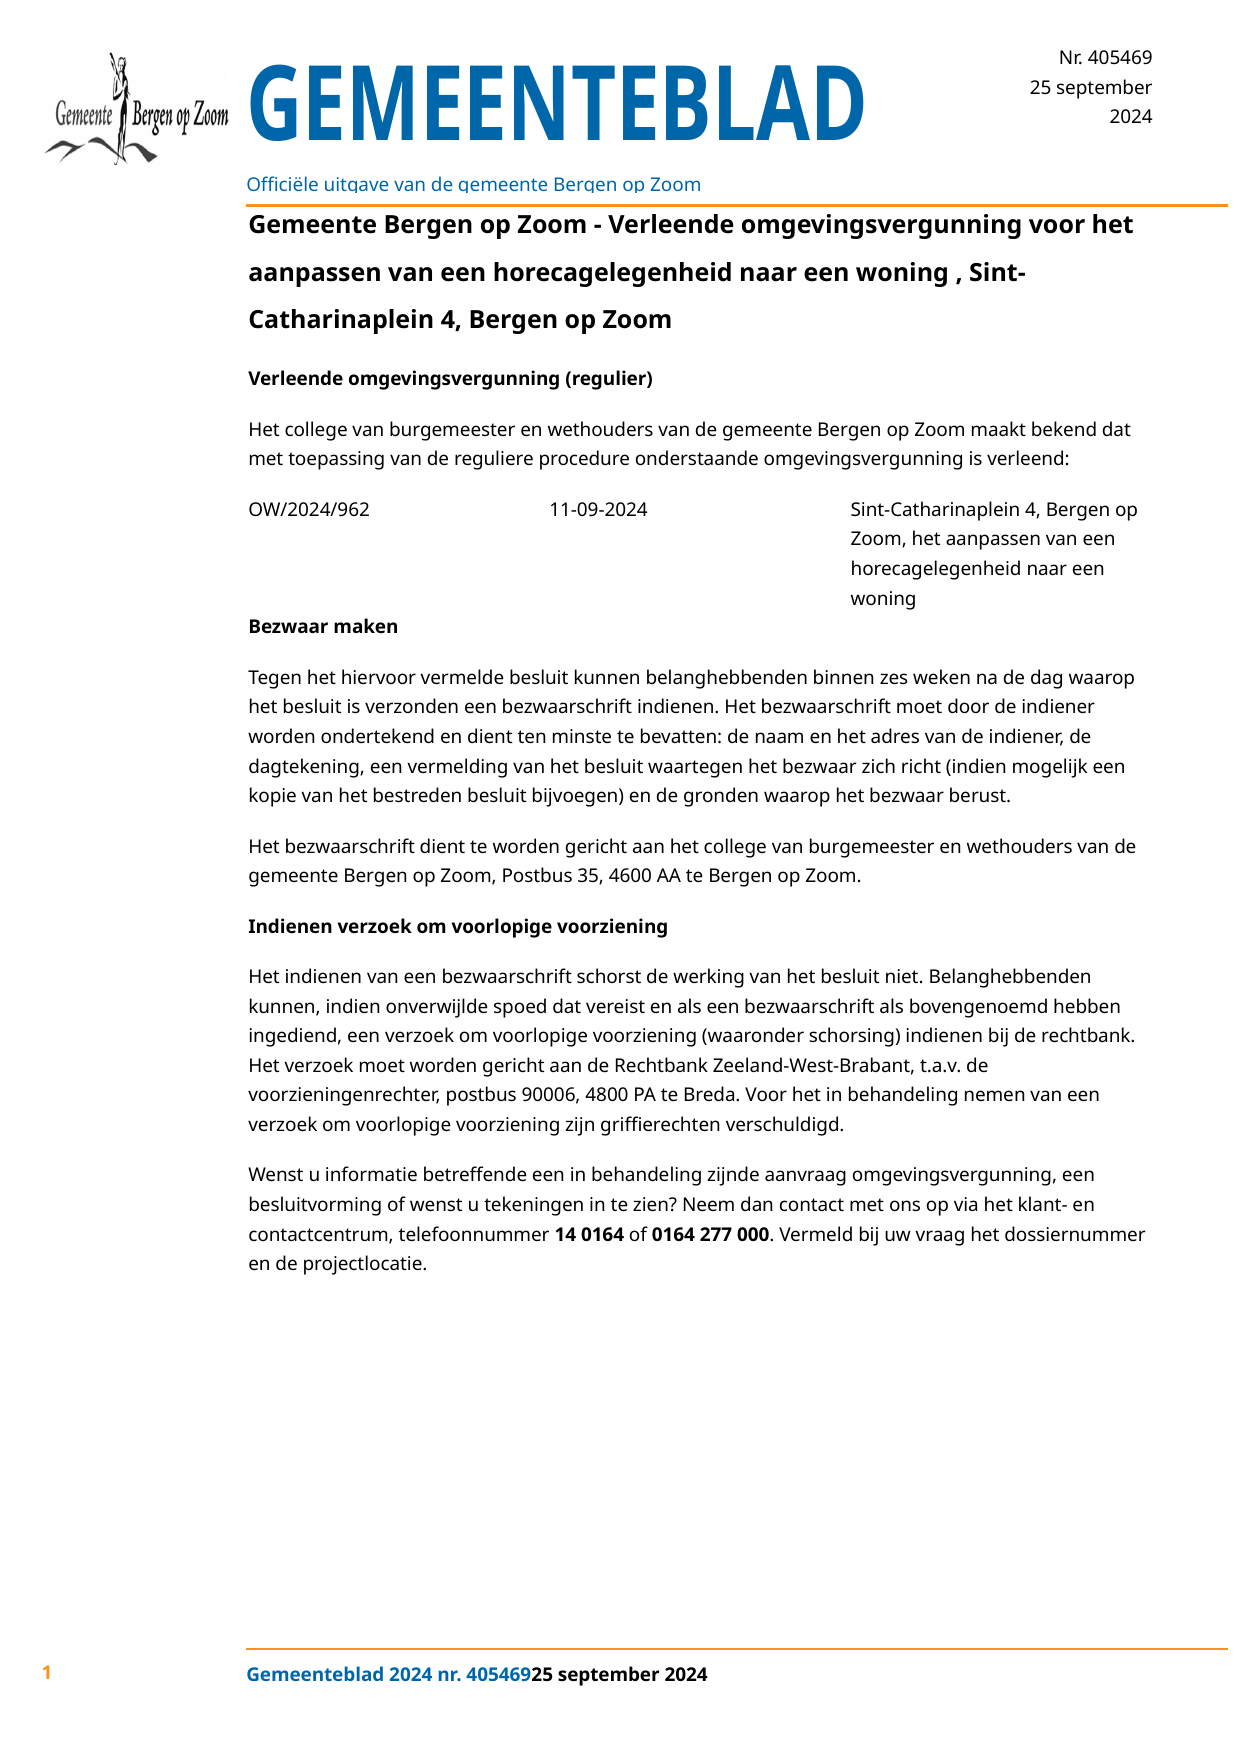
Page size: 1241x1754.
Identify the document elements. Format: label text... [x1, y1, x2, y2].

table_header 11-09-2024 [549, 496, 850, 611]
text Indienen verzoek om voorlopige voorziening [248, 913, 1152, 939]
text Bezwaar maken [248, 614, 1152, 639]
text Het college van burgemeester en wethouders van de gemeente Bergen op Zoom maakt bekend dat met toepassing van de reguliere procedure onderstaande omgevingsvergunning is verleend: [248, 416, 1152, 471]
picture [41, 47, 231, 172]
table_header OW/2024/962 [248, 496, 549, 611]
text Het indienen van een bezwaarschrift schorst de werking van het besluit niet. Belanghebbenden kunnen, indien onverwijlde spoed dat vereist en als een bezwaarschrift als bovengenoemd hebben ingediend, een verzoek om voorlopige voorziening (waaronder schorsing) indienen bij de rechtbank. Het verzoek moet worden gericht aan de Rechtbank Zeeland-West-Brabant, t.a.v. de voorzieningenrechter, postbus 90006, 4800 PA te Breda. Voor het in behandeling nemen van een verzoek om voorlopige voorziening zijn griffierechten verschuldigd. [248, 963, 1152, 1137]
table_header Sint-Catharinaplein 4, Bergen op Zoom, het aanpassen van een horecagelegenheid naar een woning [850, 496, 1152, 611]
text Tegen het hiervoor vermelde besluit kunnen belanghebbenden binnen zes weken na de dag waarop het besluit is verzonden een bezwaarschrift indienen. Het bezwaarschrift moet door de indiener worden ondertekend en dient ten minste te bevatten: de naam en het adres van de indiener, de dagtekening, een vermelding van het besluit waartegen het bezwaar zich richt (indien mogelijk een kopie van het bestreden besluit bijvoegen) en de gronden waarop het bezwaar berust. [248, 664, 1152, 808]
text Verleende omgevingsvergunning (regulier) [248, 366, 1152, 391]
text Wenst u informatie betreffende een in behandeling zijnde aanvraag omgevingsvergunning, een besluitvorming of wenst u tekeningen in te zien? Neem dan contact met ons op via het klant- en contactcentrum, telefoonnummer 14 0164 of 0164 277 000. Vermeld bij uw vraag het dossiernummer en de projectlocatie. [248, 1162, 1152, 1276]
text Gemeente Bergen op Zoom - Verleende omgevingsvergunning voor het aanpassen van een horecagelegenheid naar een woning , Sint-Catharinaplein 4, Bergen op Zoom [248, 207, 1152, 336]
text Het bezwaarschrift dient te worden gericht aan het college van burgemeester en wethouders van de gemeente Bergen op Zoom, Postbus 35, 4600 AA te Bergen op Zoom. [248, 833, 1152, 888]
